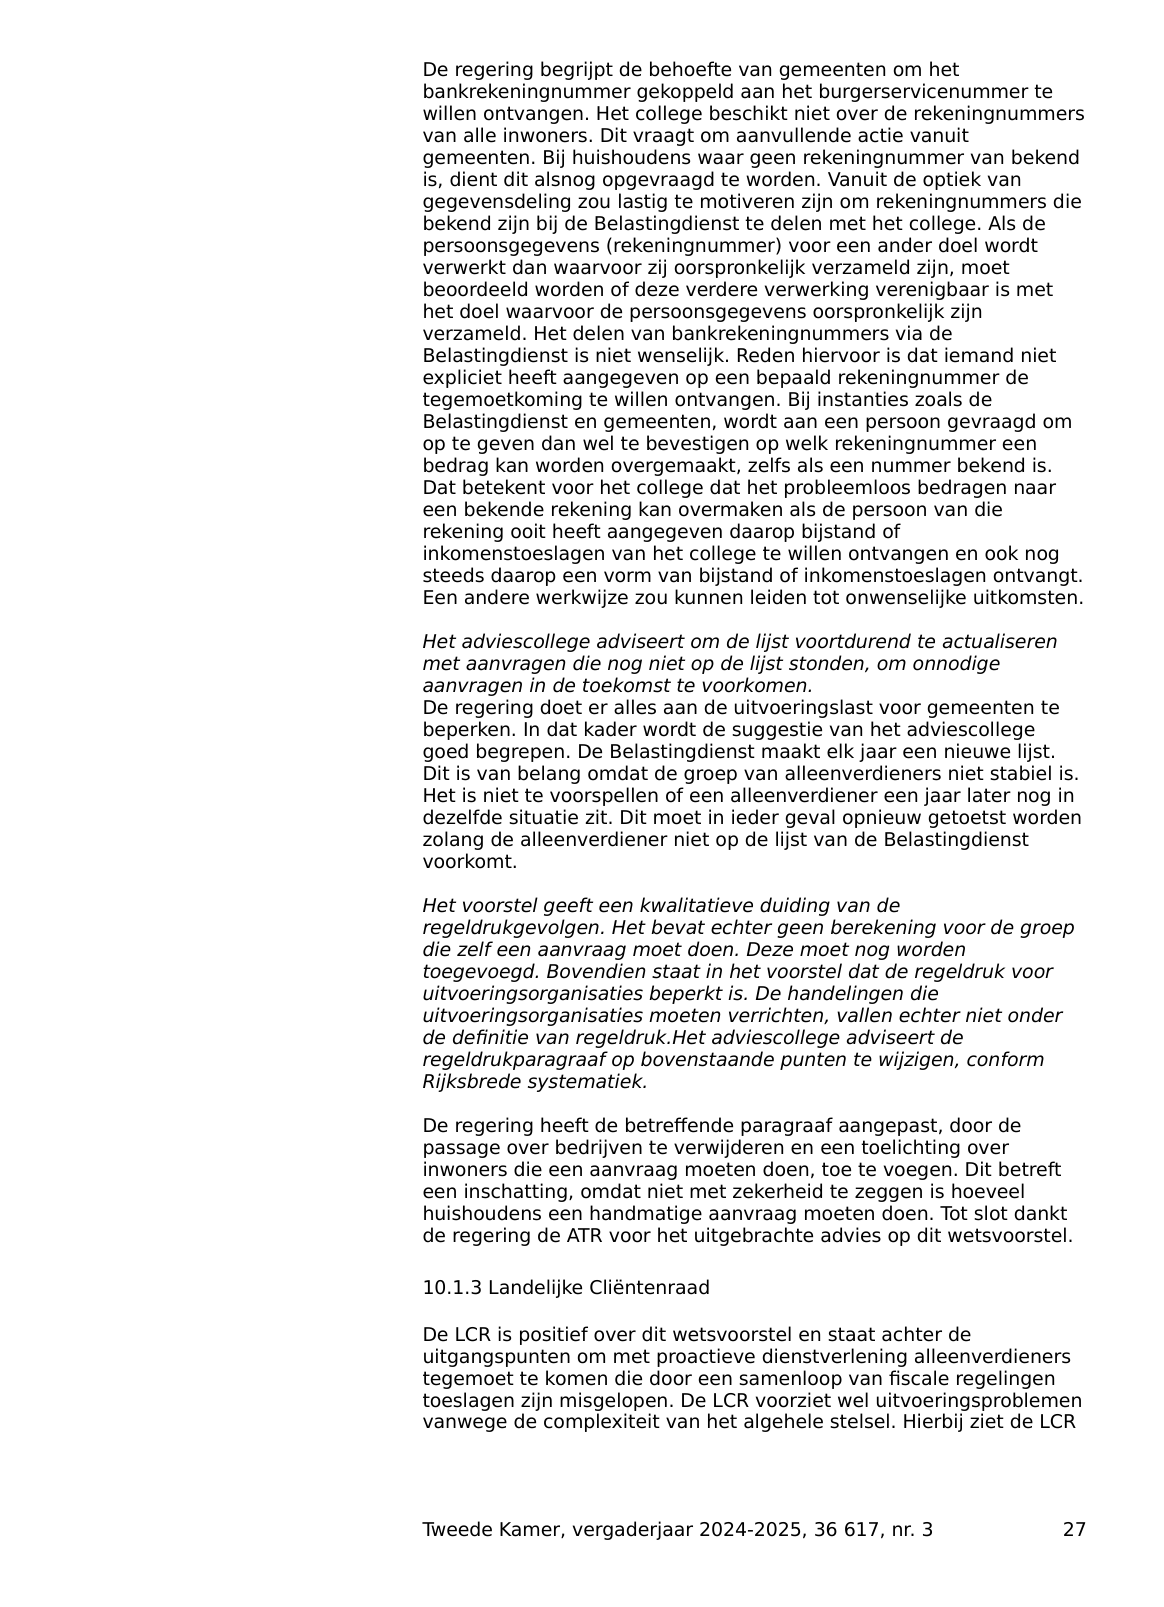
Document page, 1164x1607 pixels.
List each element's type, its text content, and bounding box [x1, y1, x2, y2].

subtitle 10.1.3 Landelijke Cliëntenraad [422, 1277, 1087, 1298]
text De regering heeft de betreffende paragraaf aangepast, door de passage over bedrijven te verwijderen en een toelichting over inwoners die een aanvraag moeten doen, toe te voegen. Dit betreft een inschatting, omdat niet met zekerheid te zeggen is hoeveel huishoudens een handmatige aanvraag moeten doen. Tot slot dankt de regering de ATR voor het uitgebrachte advies op dit wetsvoorstel. [422, 1115, 1087, 1247]
text De LCR is positief over dit wetsvoorstel en staat achter de uitgangspunten om met proactieve dienstverlening alleenverdieners tegemoet te komen die door een samenloop van fiscale regelingen toeslagen zijn misgelopen. De LCR voorziet wel uitvoeringsproblemen vanwege de complexiteit van het algehele stelsel. Hierbij ziet de LCR [422, 1323, 1087, 1433]
text De regering begrijpt de behoefte van gemeenten om het bankrekeningnummer gekoppeld aan het burgerservicenummer te willen ontvangen. Het college beschikt niet over de rekeningnummers van alle inwoners. Dit vraagt om aanvullende actie vanuit gemeenten. Bij huishoudens waar geen rekeningnummer van bekend is, dient dit alsnog opgevraagd te worden. Vanuit de optiek van gegevensdeling zou lastig te motiveren zijn om rekeningnummers die bekend zijn bij de Belastingdienst te delen met het college. Als de persoonsgegevens (rekeningnummer) voor een ander doel wordt verwerkt dan waarvoor zij oorspronkelijk verzameld zijn, moet beoordeeld worden of deze verdere verwerking verenigbaar is met het doel waarvoor de persoonsgegevens oorspronkelijk zijn verzameld. Het delen van bankrekeningnummers via de Belastingdienst is niet wenselijk. Reden hiervoor is dat iemand niet expliciet heeft aangegeven op een bepaald rekeningnummer de tegemoetkoming te willen ontvangen. Bij instanties zoals de Belastingdienst en gemeenten, wordt aan een persoon gevraagd om op te geven dan wel te bevestigen op welk rekeningnummer een bedrag kan worden overgemaakt, zelfs als een nummer bekend is. Dat betekent voor het college dat het probleemloos bedragen naar een bekende rekening kan overmaken als de persoon van die rekening ooit heeft aangegeven daarop bijstand of inkomenstoeslagen van het college te willen ontvangen en ook nog steeds daarop een vorm van bijstand of inkomenstoeslagen ontvangt. Een andere werkwijze zou kunnen leiden tot onwenselijke uitkomsten. [422, 59, 1087, 608]
text De regering doet er alles aan de uitvoeringslast voor gemeenten te beperken. In dat kader wordt de suggestie van het adviescollege goed begrepen. De Belastingdienst maakt elk jaar een nieuwe lijst. Dit is van belang omdat de groep van alleenverdieners niet stabiel is. Het is niet te voorspellen of een alleenverdiener een jaar later nog in dezelfde situatie zit. Dit moet in ieder geval opnieuw getoetst worden zolang de alleenverdiener niet op de lijst van de Belastingdienst voorkomt. [422, 697, 1087, 872]
text Het voorstel geeft een kwalitatieve duiding van de regeldrukgevolgen. Het bevat echter geen berekening voor de groep die zelf een aanvraag moet doen. Deze moet nog worden toegevoegd. Bovendien staat in het voorstel dat de regeldruk voor uitvoeringsorganisaties beperkt is. De handelingen die uitvoeringsorganisaties moeten verrichten, vallen echter niet onder de definitie van regeldruk.Het adviescollege adviseert de regeldrukparagraaf op bovenstaande punten te wijzigen, conform Rijksbrede systematiek. [422, 895, 1087, 1092]
text Het adviescollege adviseert om de lijst voortdurend te actualiseren met aanvragen die nog niet op de lijst stonden, om onnodige aanvragen in de toekomst te voorkomen. [422, 631, 1087, 697]
